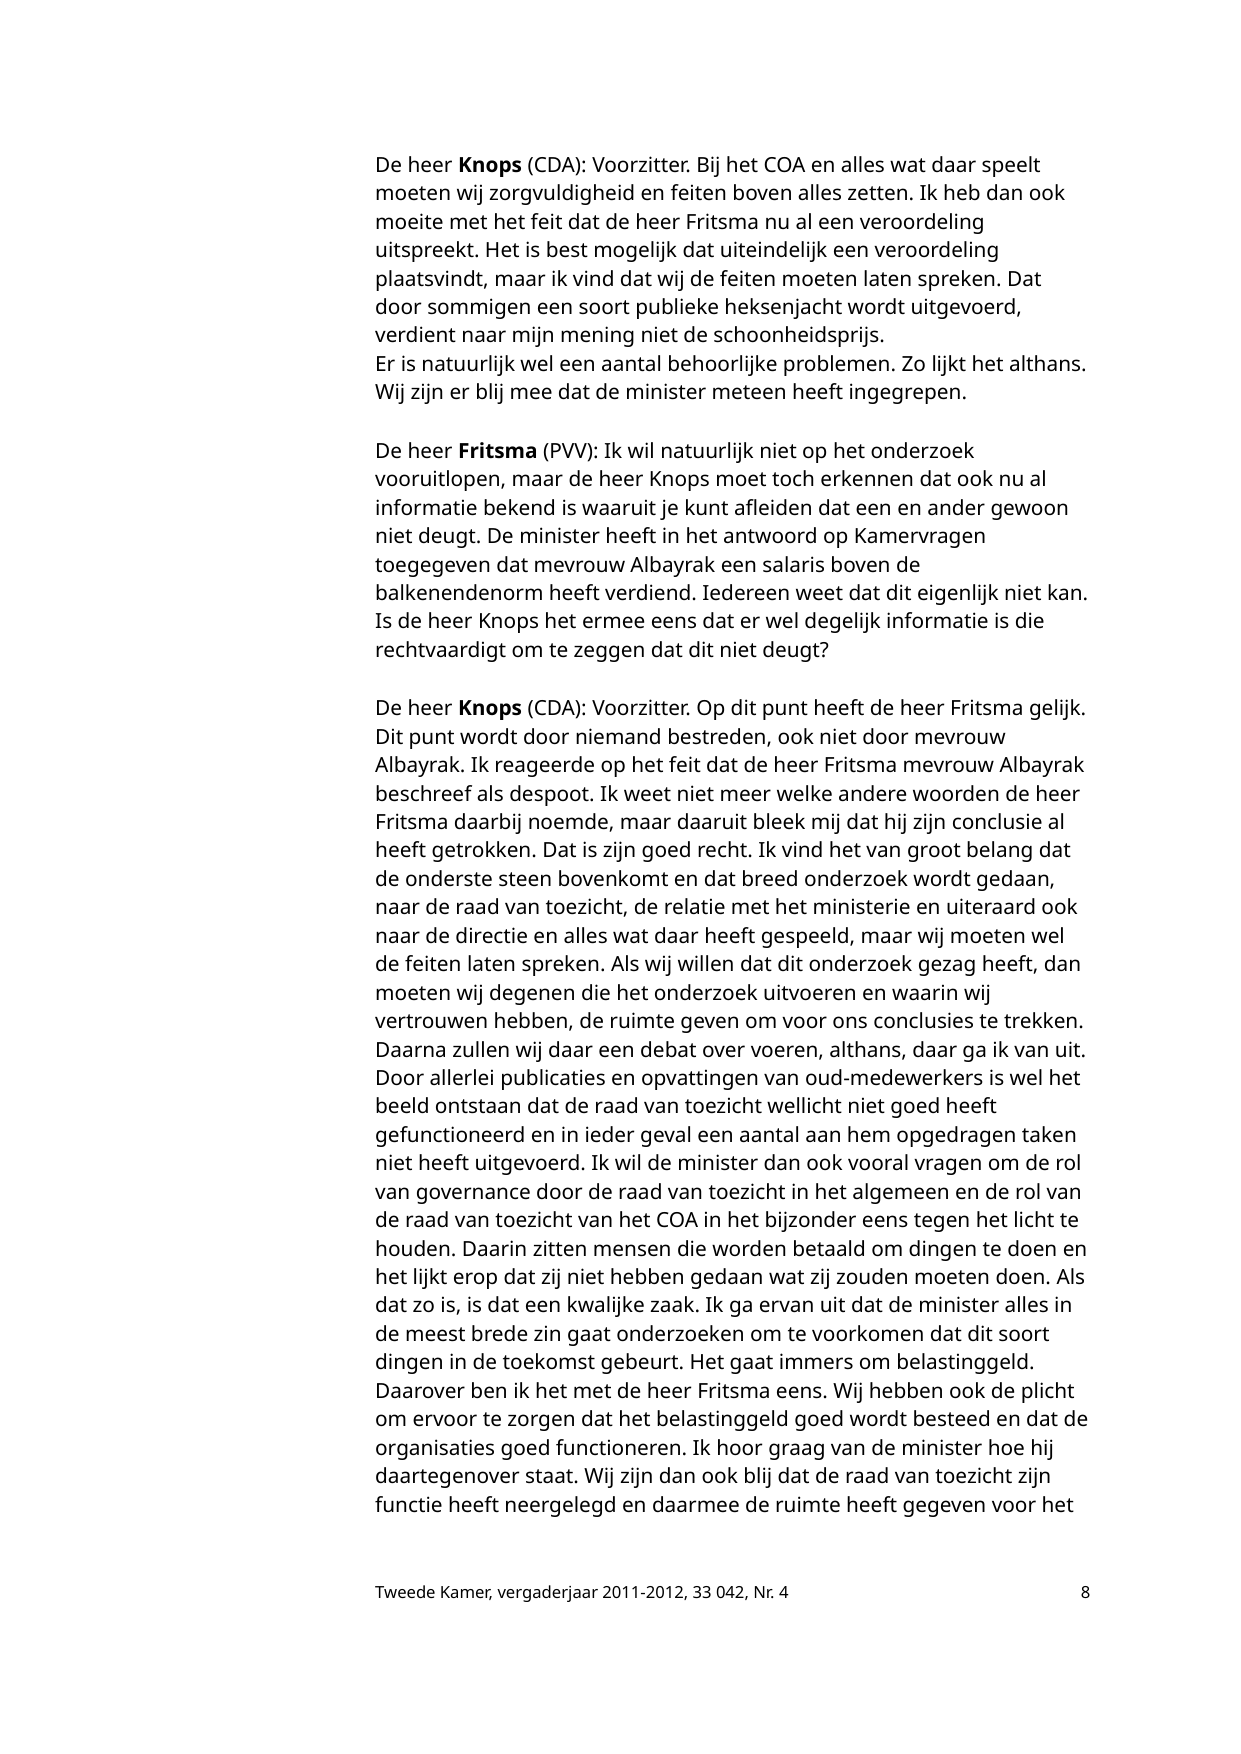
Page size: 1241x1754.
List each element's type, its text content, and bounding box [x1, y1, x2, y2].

text De heer Fritsma (PVV): Ik wil natuurlijk niet op het onderzoek vooruitlopen, maar de heer Knops moet toch erkennen dat ook nu al informatie bekend is waaruit je kunt afleiden dat een en ander gewoon niet deugt. De minister heeft in het antwoord op Kamervragen toegegeven dat mevrouw Albayrak een salaris boven de balkenendenorm heeft verdiend. Iedereen weet dat dit eigenlijk niet kan. Is de heer Knops het ermee eens dat er wel degelijk informatie is die rechtvaardigt om te zeggen dat dit niet deugt? [375, 436, 1090, 663]
text De heer Knops (CDA): Voorzitter. Op dit punt heeft de heer Fritsma gelijk. Dit punt wordt door niemand bestreden, ook niet door mevrouw Albayrak. Ik reageerde op het feit dat de heer Fritsma mevrouw Albayrak beschreef als despoot. Ik weet niet meer welke andere woorden de heer Fritsma daarbij noemde, maar daaruit bleek mij dat hij zijn conclusie al heeft getrokken. Dat is zijn goed recht. Ik vind het van groot belang dat de onderste steen bovenkomt en dat breed onderzoek wordt gedaan, naar de raad van toezicht, de relatie met het ministerie en uiteraard ook naar de directie en alles wat daar heeft gespeeld, maar wij moeten wel de feiten laten spreken. Als wij willen dat dit onderzoek gezag heeft, dan moeten wij degenen die het onderzoek uitvoeren en waarin wij vertrouwen hebben, de ruimte geven om voor ons conclusies te trekken. Daarna zullen wij daar een debat over voeren, althans, daar ga ik van uit. Door allerlei publicaties en opvattingen van oud-medewerkers is wel het beeld ontstaan dat de raad van toezicht wellicht niet goed heeft gefunctioneerd en in ieder geval een aantal aan hem opgedragen taken niet heeft uitgevoerd. Ik wil de minister dan ook vooral vragen om de rol van governance door de raad van toezicht in het algemeen en de rol van de raad van toezicht van het COA in het bijzonder eens tegen het licht te houden. Daarin zitten mensen die worden betaald om dingen te doen en het lijkt erop dat zij niet hebben gedaan wat zij zouden moeten doen. Als dat zo is, is dat een kwalijke zaak. Ik ga ervan uit dat de minister alles in de meest brede zin gaat onderzoeken om te voorkomen dat dit soort dingen in de toekomst gebeurt. Het gaat immers om belastinggeld. Daarover ben ik het met de heer Fritsma eens. Wij hebben ook de plicht om ervoor te zorgen dat het belastinggeld goed wordt besteed en dat de organisaties goed functioneren. Ik hoor graag van de minister hoe hij daartegenover staat. Wij zijn dan ook blij dat de raad van toezicht zijn functie heeft neergelegd en daarmee de ruimte heeft gegeven voor het [375, 693, 1090, 1518]
text Er is natuurlijk wel een aantal behoorlijke problemen. Zo lijkt het althans. Wij zijn er blij mee dat de minister meteen heeft ingegrepen. [375, 349, 1090, 406]
text De heer Knops (CDA): Voorzitter. Bij het COA en alles wat daar speelt moeten wij zorgvuldigheid en feiten boven alles zetten. Ik heb dan ook moeite met het feit dat de heer Fritsma nu al een veroordeling uitspreekt. Het is best mogelijk dat uiteindelijk een veroordeling plaatsvindt, maar ik vind dat wij de feiten moeten laten spreken. Dat door sommigen een soort publieke heksenjacht wordt uitgevoerd, verdient naar mijn mening niet de schoonheidsprijs. [375, 150, 1090, 349]
